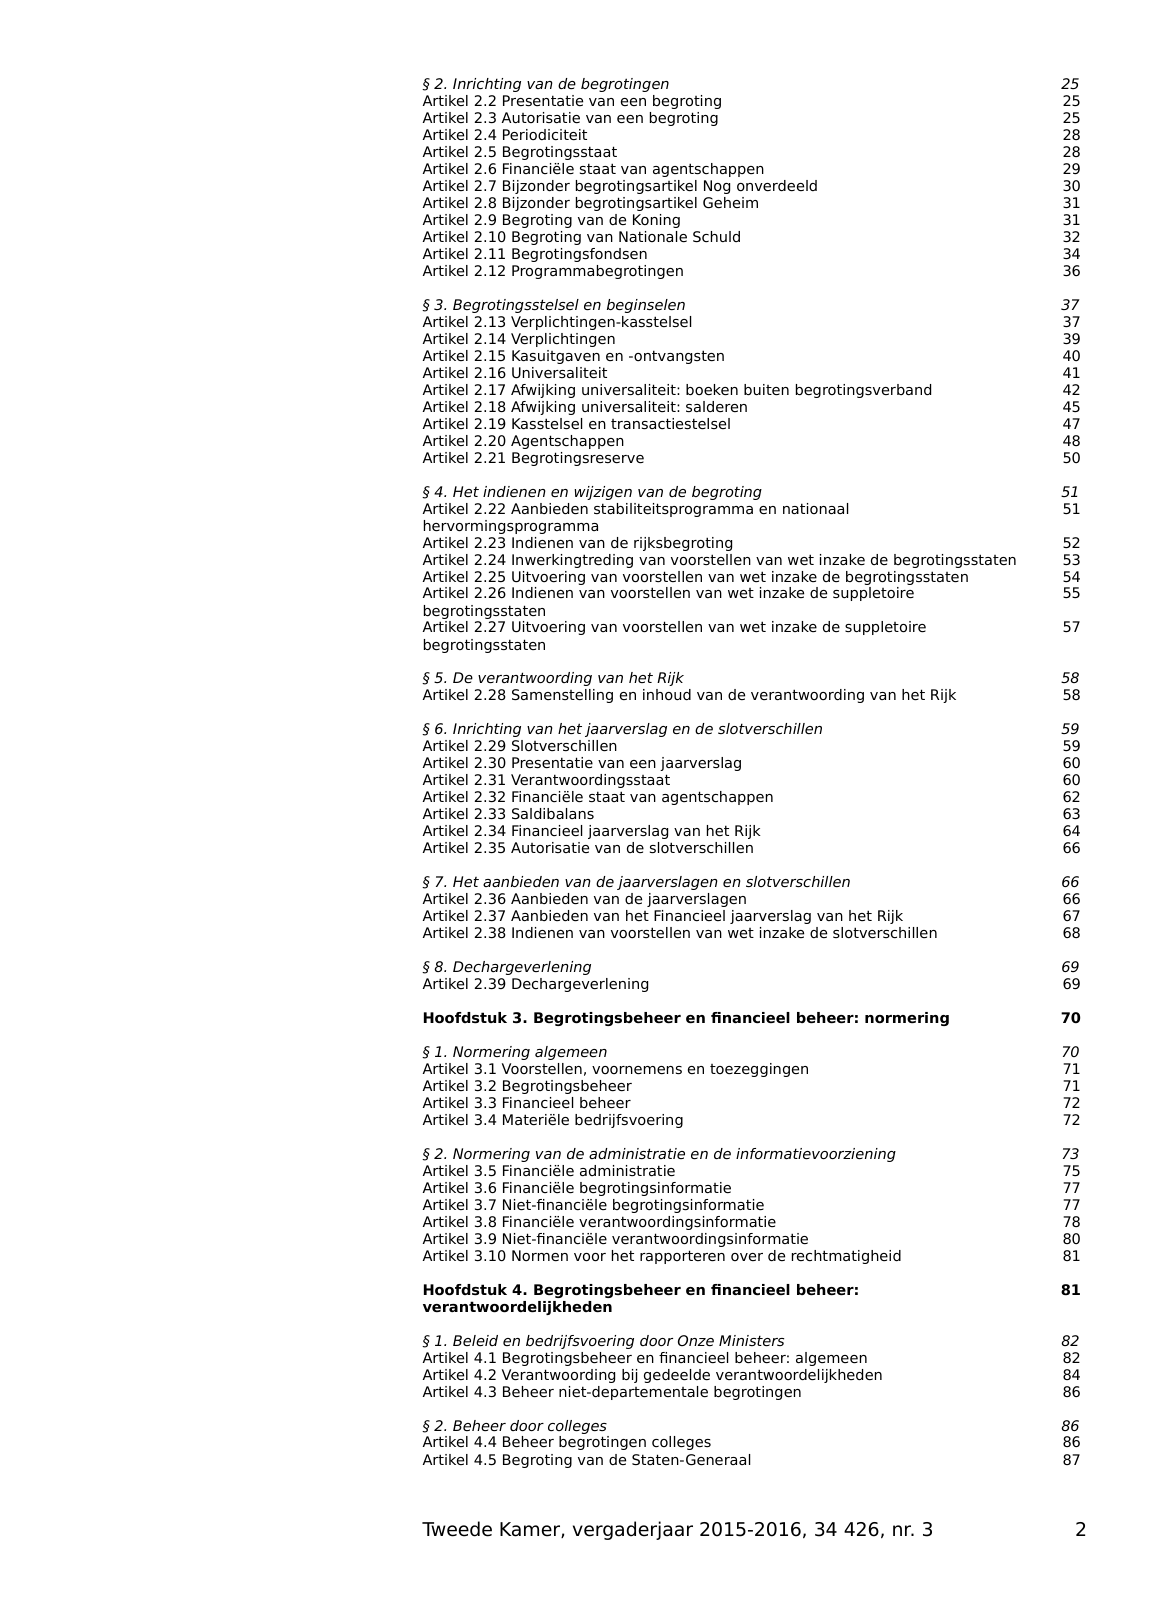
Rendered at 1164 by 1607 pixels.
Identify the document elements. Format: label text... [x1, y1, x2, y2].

table_cell [422, 653, 496, 670]
table_cell Artikel 2.17 Afwijking universaliteit: boeken buiten begrotingsverband [422, 382, 1028, 399]
table_cell Artikel 2.24 Inwerkingtreding van voorstellen van wet inzake de begrotingsstaten [422, 551, 1028, 568]
table_cell 86 [1028, 1434, 1087, 1451]
table_cell 40 [1028, 348, 1087, 365]
table_cell § 5. De verantwoording van het Rijk [422, 670, 1028, 687]
table_cell 69 [1028, 976, 1087, 993]
table_cell 82 [1028, 1333, 1087, 1349]
table_cell Artikel 4.1 Begrotingsbeheer en financieel beheer: algemeen [422, 1350, 1028, 1366]
table_cell Artikel 3.4 Materiële bedrijfsvoering [422, 1112, 1028, 1129]
table_cell § 1. Beleid en bedrijfsvoering door Onze Ministers [422, 1333, 1028, 1349]
table_cell Artikel 2.26 Indienen van voorstellen van wet inzake de suppletoire begrotingsstaten [422, 585, 1028, 619]
table_cell § 4. Het indienen en wijzigen van de begroting [422, 484, 1028, 501]
table_cell 86 [1028, 1418, 1087, 1434]
table_cell Artikel 2.12 Programmabegrotingen [422, 263, 1028, 280]
table_cell 25 [1028, 110, 1087, 127]
table_cell [422, 1129, 496, 1146]
table_cell 37 [1028, 297, 1087, 314]
table_cell Artikel 2.22 Aanbieden stabiliteitsprogramma en nationaal hervormingsprogramma [422, 501, 1028, 534]
table_cell Artikel 3.2 Begrotingsbeheer [422, 1078, 1028, 1095]
table_cell 71 [1028, 1061, 1087, 1078]
table_cell [496, 704, 1028, 721]
table_cell 37 [1028, 314, 1087, 331]
table_cell 30 [1028, 178, 1087, 195]
table_cell [1028, 993, 1087, 1010]
table_cell Artikel 4.4 Beheer begrotingen colleges [422, 1434, 1028, 1451]
table_cell [1028, 942, 1087, 959]
table_cell [496, 1129, 1028, 1146]
table_cell 68 [1028, 925, 1087, 942]
table_cell Artikel 3.6 Financiële begrotingsinformatie [422, 1180, 1028, 1197]
table_cell [496, 653, 1028, 670]
table_cell 57 [1028, 619, 1087, 653]
table_cell 51 [1028, 501, 1087, 534]
table_cell Artikel 2.4 Periodiciteit [422, 127, 1028, 144]
table_cell [422, 1316, 496, 1332]
table_cell § 8. Dechargeverlening [422, 959, 1028, 976]
table_cell Artikel 2.25 Uitvoering van voorstellen van wet inzake de begrotingsstaten [422, 569, 1028, 585]
table_cell 28 [1028, 127, 1087, 144]
table_cell 72 [1028, 1095, 1087, 1112]
table_cell 31 [1028, 212, 1087, 229]
table_cell Artikel 2.30 Presentatie van een jaarverslag [422, 755, 1028, 772]
table_cell [422, 942, 496, 959]
table_cell [496, 1400, 1028, 1417]
table_cell Artikel 2.19 Kasstelsel en transactiestelsel [422, 416, 1028, 433]
table_cell [422, 59, 496, 76]
table_cell [1028, 1316, 1087, 1332]
table_cell [1028, 704, 1087, 721]
table_cell 70 [1028, 1010, 1087, 1027]
table_cell Artikel 2.28 Samenstelling en inhoud van de verantwoording van het Rijk [422, 687, 1028, 704]
table_cell 66 [1028, 840, 1087, 857]
table_cell [496, 993, 1028, 1010]
table_cell 81 [1028, 1282, 1087, 1316]
table_cell [496, 280, 1028, 297]
table_cell [1028, 1129, 1087, 1146]
table_cell 25 [1028, 93, 1087, 110]
table_cell Artikel 4.2 Verantwoording bij gedeelde verantwoordelijkheden [422, 1366, 1028, 1383]
table_cell Artikel 2.35 Autorisatie van de slotverschillen [422, 840, 1028, 857]
table_cell Artikel 2.36 Aanbieden van de jaarverslagen [422, 891, 1028, 908]
table_cell Artikel 2.23 Indienen van de rijksbegroting [422, 535, 1028, 551]
table_cell § 2. Normering van de administratie en de informatievoorziening [422, 1146, 1028, 1163]
table_cell Artikel 2.5 Begrotingsstaat [422, 144, 1028, 161]
table_cell Artikel 2.31 Verantwoordingsstaat [422, 772, 1028, 789]
table_cell 80 [1028, 1231, 1087, 1248]
table_cell [422, 704, 496, 721]
table_cell Artikel 2.10 Begroting van Nationale Schuld [422, 229, 1028, 246]
table_cell 51 [1028, 484, 1087, 501]
table_cell 62 [1028, 789, 1087, 806]
table_cell 25 [1028, 76, 1087, 93]
table_cell 53 [1028, 551, 1087, 568]
table_cell Artikel 2.27 Uitvoering van voorstellen van wet inzake de suppletoire begrotingsstaten [422, 619, 1028, 653]
table_cell Artikel 2.6 Financiële staat van agentschappen [422, 161, 1028, 178]
table_cell § 6. Inrichting van het jaarverslag en de slotverschillen [422, 721, 1028, 738]
table_cell Artikel 2.11 Begrotingsfondsen [422, 246, 1028, 263]
table_cell [496, 59, 1028, 76]
table_cell [422, 280, 496, 297]
table_cell [422, 467, 496, 483]
table_cell Artikel 2.9 Begroting van de Koning [422, 212, 1028, 229]
table_cell 60 [1028, 755, 1087, 772]
table_cell [422, 1265, 496, 1282]
table_cell 47 [1028, 416, 1087, 433]
table_cell Artikel 3.7 Niet-financiële begrotingsinformatie [422, 1197, 1028, 1214]
table_cell [496, 857, 1028, 874]
table_cell [1028, 1400, 1087, 1417]
table_cell Artikel 2.2 Presentatie van een begroting [422, 93, 1028, 110]
table_cell [496, 467, 1028, 483]
table_cell Artikel 3.5 Financiële administratie [422, 1163, 1028, 1180]
table_cell 81 [1028, 1248, 1087, 1264]
table_cell Artikel 2.38 Indienen van voorstellen van wet inzake de slotverschillen [422, 925, 1028, 942]
table_cell [422, 1027, 496, 1044]
table_cell 75 [1028, 1163, 1087, 1180]
table_cell Artikel 2.7 Bijzonder begrotingsartikel Nog onverdeeld [422, 178, 1028, 195]
table_cell [1028, 857, 1087, 874]
table_cell [496, 1265, 1028, 1282]
table_cell [1028, 653, 1087, 670]
table_cell § 3. Begrotingsstelsel en beginselen [422, 297, 1028, 314]
table_cell 86 [1028, 1384, 1087, 1400]
table_cell 48 [1028, 433, 1087, 449]
table_cell Artikel 2.18 Afwijking universaliteit: salderen [422, 399, 1028, 416]
table_cell 59 [1028, 721, 1087, 738]
table_cell Artikel 2.16 Universaliteit [422, 365, 1028, 382]
table_cell 52 [1028, 535, 1087, 551]
table_cell 39 [1028, 331, 1087, 348]
table_cell 87 [1028, 1451, 1087, 1468]
table_cell Artikel 2.15 Kasuitgaven en -ontvangsten [422, 348, 1028, 365]
table_cell 66 [1028, 874, 1087, 891]
table_cell [422, 993, 496, 1010]
table_cell Artikel 4.5 Begroting van de Staten-Generaal [422, 1451, 1028, 1468]
table_cell [1028, 467, 1087, 483]
table_cell Artikel 2.3 Autorisatie van een begroting [422, 110, 1028, 127]
table_cell Hoofdstuk 4. Begrotingsbeheer en financieel beheer: verantwoordelijkheden [422, 1282, 1028, 1316]
table_cell 77 [1028, 1180, 1087, 1197]
table_cell 84 [1028, 1366, 1087, 1383]
table_cell Artikel 2.13 Verplichtingen-kasstelsel [422, 314, 1028, 331]
table_cell 66 [1028, 891, 1087, 908]
table_cell Artikel 2.34 Financieel jaarverslag van het Rijk [422, 823, 1028, 840]
table_cell [422, 857, 496, 874]
table_cell 78 [1028, 1214, 1087, 1231]
table_cell 69 [1028, 959, 1087, 976]
table_cell Artikel 3.8 Financiële verantwoordingsinformatie [422, 1214, 1028, 1231]
table_cell § 2. Beheer door colleges [422, 1418, 1028, 1434]
table_cell 64 [1028, 823, 1087, 840]
table_cell Artikel 2.14 Verplichtingen [422, 331, 1028, 348]
table_cell 77 [1028, 1197, 1087, 1214]
table_cell [1028, 280, 1087, 297]
table_cell § 1. Normering algemeen [422, 1044, 1028, 1061]
table_cell 34 [1028, 246, 1087, 263]
table_cell 54 [1028, 569, 1087, 585]
table_cell Artikel 2.29 Slotverschillen [422, 738, 1028, 755]
table_cell 73 [1028, 1146, 1087, 1163]
table_cell 63 [1028, 806, 1087, 823]
table_cell Artikel 2.37 Aanbieden van het Financieel jaarverslag van het Rijk [422, 908, 1028, 925]
table_cell § 2. Inrichting van de begrotingen [422, 76, 1028, 93]
table_cell 82 [1028, 1350, 1087, 1366]
table_cell 58 [1028, 687, 1087, 704]
table_cell Artikel 2.32 Financiële staat van agentschappen [422, 789, 1028, 806]
table_cell 60 [1028, 772, 1087, 789]
table_cell 70 [1028, 1044, 1087, 1061]
table_cell 36 [1028, 263, 1087, 280]
table_cell Artikel 3.3 Financieel beheer [422, 1095, 1028, 1112]
table_cell Artikel 2.20 Agentschappen [422, 433, 1028, 449]
table_cell 29 [1028, 161, 1087, 178]
table_cell 31 [1028, 195, 1087, 212]
table_cell Artikel 2.21 Begrotingsreserve [422, 450, 1028, 467]
table_cell [496, 1027, 1028, 1044]
table_cell § 7. Het aanbieden van de jaarverslagen en slotverschillen [422, 874, 1028, 891]
table_cell 28 [1028, 144, 1087, 161]
table_cell Artikel 2.39 Dechargeverlening [422, 976, 1028, 993]
table_cell Artikel 4.3 Beheer niet-departementale begrotingen [422, 1384, 1028, 1400]
table_cell 67 [1028, 908, 1087, 925]
table_cell 45 [1028, 399, 1087, 416]
table_cell 55 [1028, 585, 1087, 619]
table_cell Artikel 3.10 Normen voor het rapporteren over de rechtmatigheid [422, 1248, 1028, 1264]
table_cell 32 [1028, 229, 1087, 246]
table_cell [1028, 1027, 1087, 1044]
table_cell Artikel 3.9 Niet-financiële verantwoordingsinformatie [422, 1231, 1028, 1248]
table_cell 71 [1028, 1078, 1087, 1095]
table_cell 42 [1028, 382, 1087, 399]
table_cell Artikel 3.1 Voorstellen, voornemens en toezeggingen [422, 1061, 1028, 1078]
table_cell Artikel 2.8 Bijzonder begrotingsartikel Geheim [422, 195, 1028, 212]
table_cell 59 [1028, 738, 1087, 755]
table_cell [496, 942, 1028, 959]
table_cell [1028, 1265, 1087, 1282]
table_cell [422, 1400, 496, 1417]
table_cell [1028, 59, 1087, 76]
table_cell Artikel 2.33 Saldibalans [422, 806, 1028, 823]
table_cell [496, 1316, 1028, 1332]
table_cell 41 [1028, 365, 1087, 382]
table_cell 58 [1028, 670, 1087, 687]
table_cell 72 [1028, 1112, 1087, 1129]
table_cell 50 [1028, 450, 1087, 467]
table_cell Hoofdstuk 3. Begrotingsbeheer en financieel beheer: normering [422, 1010, 1028, 1027]
